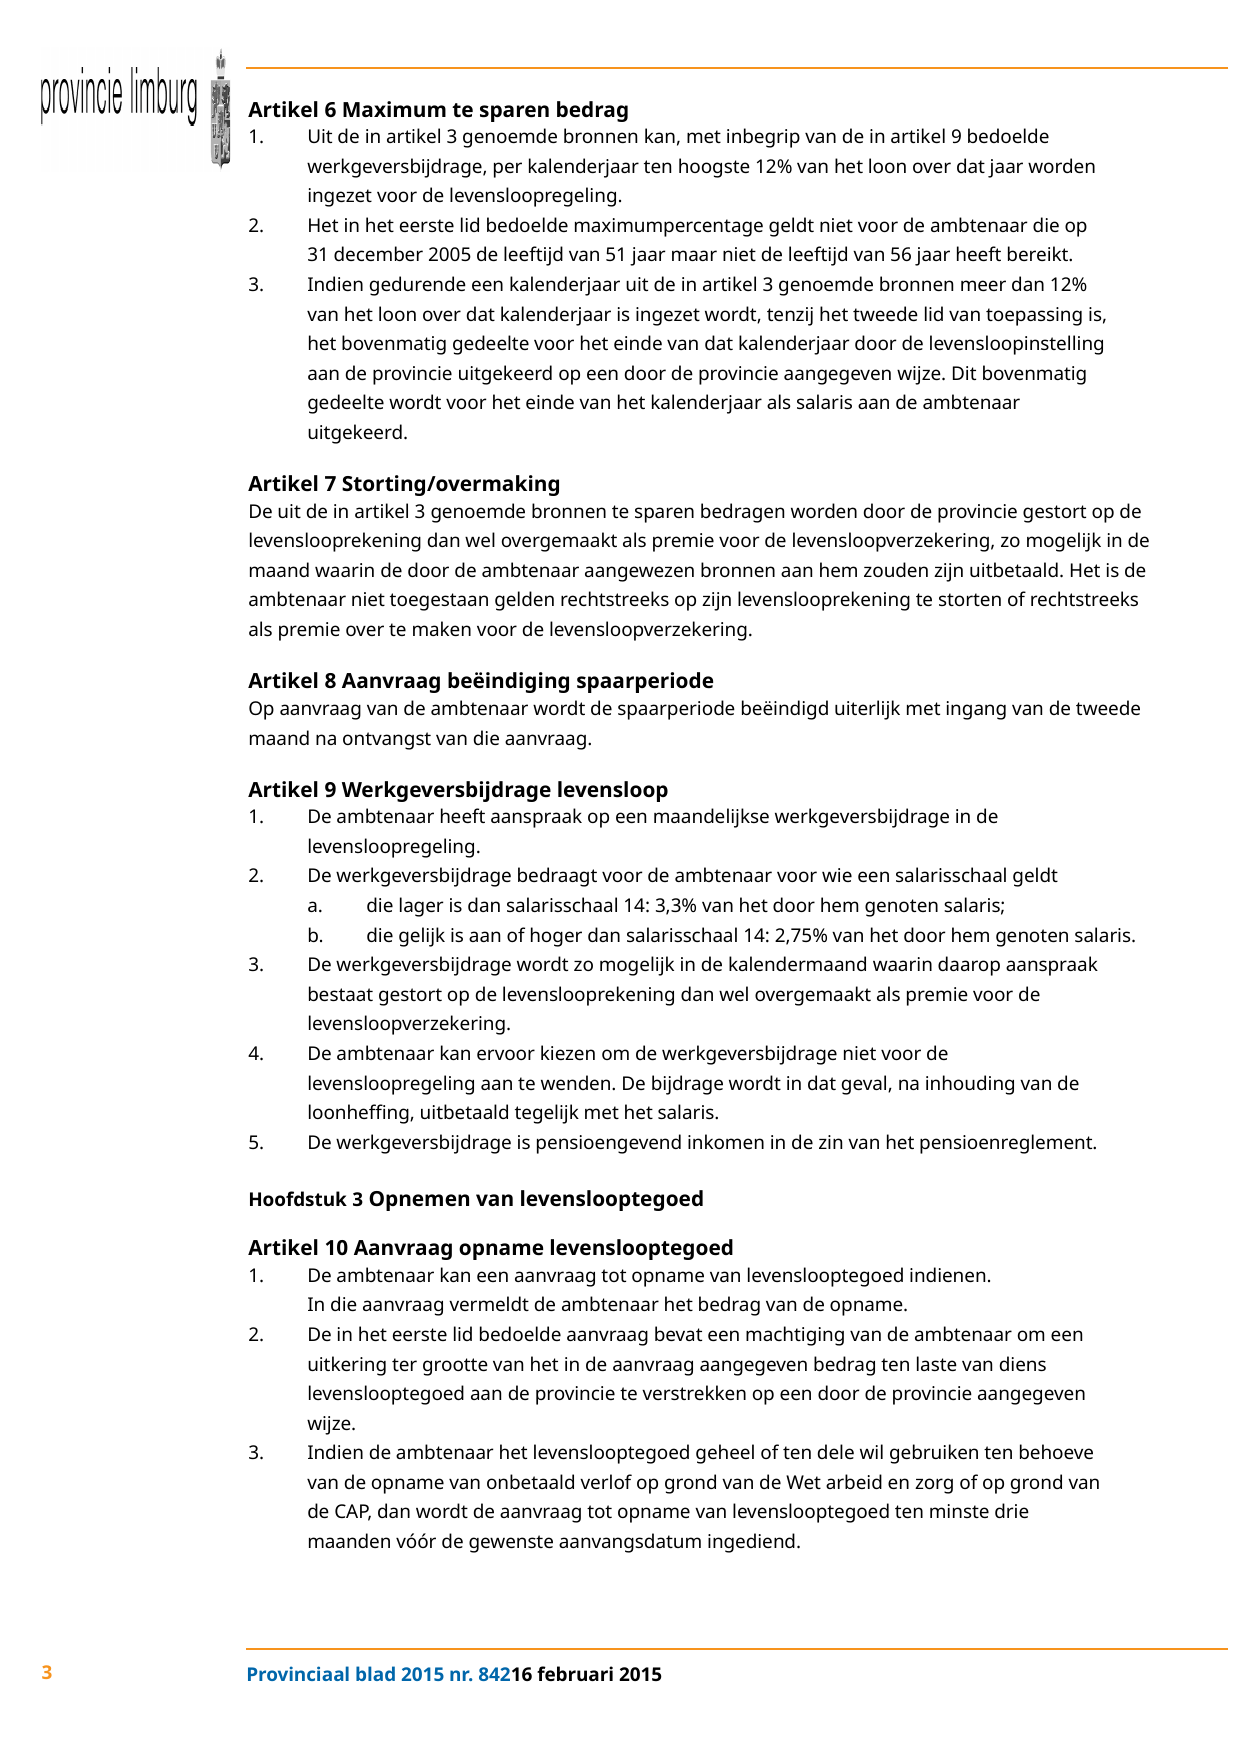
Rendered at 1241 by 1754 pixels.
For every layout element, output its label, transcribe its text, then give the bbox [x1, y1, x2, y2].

list Uit de in artikel 3 genoemde bronnen kan, met inbegrip van de in artikel 9 bedoelde [248, 123, 1152, 149]
list werkgeversbijdrage, per kalenderjaar ten hoogste 12% van het loon over dat jaar worden [248, 153, 1152, 178]
list van de opname van onbetaald verlof op grond van de Wet arbeid en zorg of op grond van [248, 1469, 1152, 1495]
text Op aanvraag van de ambtenaar wordt de spaarperiode beëindigd uiterlijk met ingang van de tweede maand na ontvangst van die aanvraag. [248, 695, 1152, 750]
list De ambtenaar heeft aanspraak op een maandelijkse werkgeversbijdrage in de [248, 803, 1152, 829]
list 31 december 2005 de leeftijd van 51 jaar maar niet de leeftijd van 56 jaar heeft bereikt. [248, 242, 1152, 267]
list De werkgeversbijdrage is pensioengevend inkomen in de zin van het pensioenreglement. [248, 1129, 1152, 1155]
text De uit de in artikel 3 genoemde bronnen te sparen bedragen worden door de provincie gestort op de levenslooprekening dan wel overgemaakt als premie voor de levensloopverzekering, zo mogelijk in de maand waarin de door de ambtenaar aangewezen bronnen aan hem zouden zijn uitbetaald. Het is de ambtenaar niet toegestaan gelden rechtstreeks op zijn levenslooprekening te storten of rechtstreeks als premie over te maken voor de levensloopverzekering. [248, 498, 1152, 642]
list De werkgeversbijdrage bedraagt voor de ambtenaar voor wie een salarisschaal geldt [248, 863, 1152, 888]
text Artikel 9 Werkgeversbijdrage levensloop [248, 775, 1152, 803]
list die lager is dan salarisschaal 14: 3,3% van het door hem genoten salaris; [307, 892, 1152, 918]
list levenslooptegoed aan de provincie te verstrekken op een door de provincie aangegeven [248, 1380, 1152, 1406]
list de CAP, dan wordt de aanvraag tot opname van levenslooptegoed ten minste drie [248, 1499, 1152, 1524]
list In die aanvraag vermeldt de ambtenaar het bedrag van de opname. [248, 1292, 1152, 1317]
list De in het eerste lid bedoelde aanvraag bevat een machtiging van de ambtenaar om een [248, 1321, 1152, 1347]
list die gelijk is aan of hoger dan salarisschaal 14: 2,75% van het door hem genoten salaris. [307, 922, 1152, 948]
text Artikel 8 Aanvraag beëindiging spaarperiode [248, 667, 1152, 695]
list levensloopregeling aan te wenden. De bijdrage wordt in dat geval, na inhouding van de [248, 1070, 1152, 1096]
list Indien gedurende een kalenderjaar uit de in artikel 3 genoemde bronnen meer dan 12% [248, 271, 1152, 297]
list Indien de ambtenaar het levenslooptegoed geheel of ten dele wil gebruiken ten behoeve [248, 1439, 1152, 1465]
list gedeelte wordt voor het einde van het kalenderjaar als salaris aan de ambtenaar [248, 389, 1152, 415]
list De werkgeversbijdrage wordt zo mogelijk in de kalendermaand waarin daarop aanspraak [248, 951, 1152, 977]
list ingezet voor de levensloopregeling. [248, 182, 1152, 208]
picture [41, 47, 231, 172]
text Artikel 10 Aanvraag opname levenslooptegoed [248, 1233, 1152, 1262]
list De ambtenaar kan ervoor kiezen om de werkgeversbijdrage niet voor de [248, 1040, 1152, 1066]
list loonheffing, uitbetaald tegelijk met het salaris. [248, 1099, 1152, 1125]
list wijze. [248, 1410, 1152, 1436]
list Het in het eerste lid bedoelde maximumpercentage geldt niet voor de ambtenaar die op [248, 212, 1152, 238]
list van het loon over dat kalenderjaar is ingezet wordt, tenzij het tweede lid van toepassing is, [248, 301, 1152, 326]
list maanden vóór de gewenste aanvangsdatum ingediend. [248, 1528, 1152, 1554]
list het bovenmatig gedeelte voor het einde van dat kalenderjaar door de levensloopinstelling [248, 330, 1152, 356]
list levensloopregeling. [248, 833, 1152, 859]
list De ambtenaar kan een aanvraag tot opname van levenslooptegoed indienen. [248, 1262, 1152, 1288]
list uitkering ter grootte van het in de aanvraag aangegeven bedrag ten laste van diens [248, 1351, 1152, 1376]
list aan de provincie uitgekeerd op een door de provincie aangegeven wijze. Dit bovenmatig [248, 360, 1152, 386]
text Hoofdstuk 3 Opnemen van levenslooptegoed [248, 1184, 1152, 1213]
list uitgekeerd. [248, 419, 1152, 445]
text Artikel 6 Maximum te sparen bedrag [248, 95, 1152, 123]
list levensloopverzekering. [248, 1011, 1152, 1036]
text Artikel 7 Storting/overmaking [248, 469, 1152, 498]
list bestaat gestort op de levenslooprekening dan wel overgemaakt als premie voor de [248, 981, 1152, 1007]
